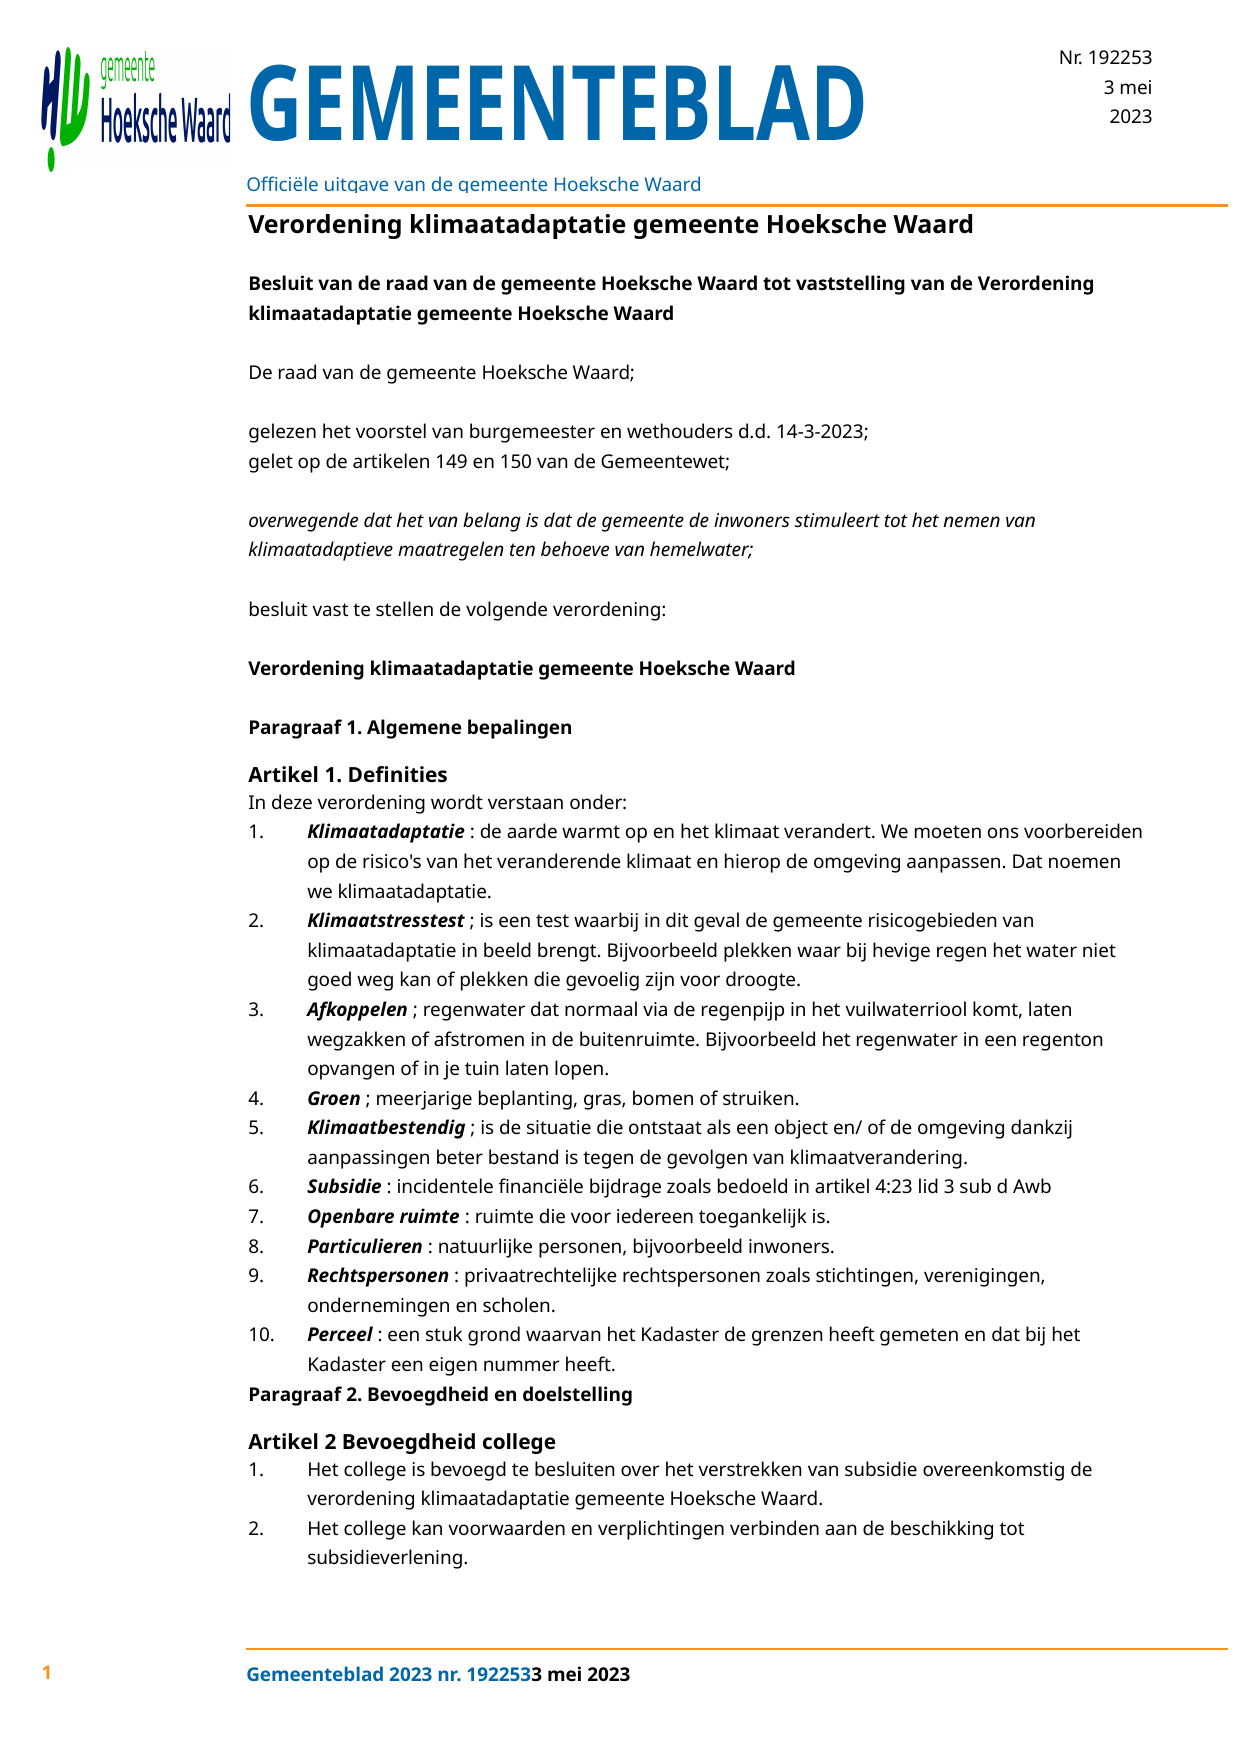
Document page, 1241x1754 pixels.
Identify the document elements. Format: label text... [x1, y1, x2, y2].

text Paragraaf 2. Bevoegdheid en doelstelling [248, 1381, 1152, 1406]
list Het college kan voorwaarden en verplichtingen verbinden aan de beschikking tot subsidieverlening. [248, 1515, 1152, 1570]
text In deze verordening wordt verstaan onder: [248, 789, 1152, 815]
list Klimaatstresstest ; is een test waarbij in dit geval de gemeente risicogebieden van klimaatadaptatie in beeld brengt. Bijvoorbeeld plekken waar bij hevige regen het water niet goed weg kan of plekken die gevoelig zijn voor droogte. [248, 907, 1152, 992]
list Klimaatadaptatie : de aarde warmt op en het klimaat verandert. We moeten ons voorbereiden op de risico's van het veranderende klimaat en hierop de omgeving aanpassen. Dat noemen we klimaatadaptatie. [248, 819, 1152, 903]
text gelezen het voorstel van burgemeester en wethouders d.d. 14-3-2023; [248, 418, 1152, 444]
text Artikel 1. Definities [248, 761, 1152, 789]
list Groen ; meerjarige beplanting, gras, bomen of struiken. [248, 1085, 1152, 1111]
list Subsidie : incidentele financiële bijdrage zoals bedoeld in artikel 4:23 lid 3 sub d Awb [248, 1174, 1152, 1199]
list Openbare ruimte : ruimte die voor iedereen toegankelijk is. [248, 1203, 1152, 1229]
text besluit vast te stellen de volgende verordening: [248, 596, 1152, 621]
list Perceel : een stuk grond waarvan het Kadaster de grenzen heeft gemeten en dat bij het Kadaster een eigen nummer heeft. [248, 1322, 1152, 1377]
list Klimaatbestendig ; is de situatie die ontstaat als een object en/ of de omgeving dankzij aanpassingen beter bestand is tegen de gevolgen van klimaatverandering. [248, 1114, 1152, 1170]
text Verordening klimaatadaptatie gemeente Hoeksche Waard [248, 207, 1152, 241]
list Particulieren : natuurlijke personen, bijvoorbeeld inwoners. [248, 1233, 1152, 1258]
text Besluit van de raad van de gemeente Hoeksche Waard tot vaststelling van de Verordening klimaatadaptatie gemeente Hoeksche Waard [248, 270, 1152, 326]
list Rechtspersonen : privaatrechtelijke rechtspersonen zoals stichtingen, verenigingen, ondernemingen en scholen. [248, 1262, 1152, 1318]
text Paragraaf 1. Algemene bepalingen [248, 714, 1152, 740]
text Artikel 2 Bevoegdheid college [248, 1427, 1152, 1456]
list Afkoppelen ; regenwater dat normaal via de regenpijp in het vuilwaterriool komt, laten wegzakken of afstromen in de buitenruimte. Bijvoorbeeld het regenwater in een regenton opvangen of in je tuin laten lopen. [248, 996, 1152, 1081]
text overwegende dat het van belang is dat de gemeente de inwoners stimuleert tot het nemen van klimaatadaptieve maatregelen ten behoeve van hemelwater; [248, 507, 1152, 562]
text gelet op de artikelen 149 en 150 van de Gemeentewet; [248, 448, 1152, 473]
picture [41, 47, 231, 172]
text Verordening klimaatadaptatie gemeente Hoeksche Waard [248, 655, 1152, 681]
list Het college is bevoegd te besluiten over het verstrekken van subsidie overeenkomstig de verordening klimaatadaptatie gemeente Hoeksche Waard. [248, 1456, 1152, 1511]
text De raad van de gemeente Hoeksche Waard; [248, 359, 1152, 385]
